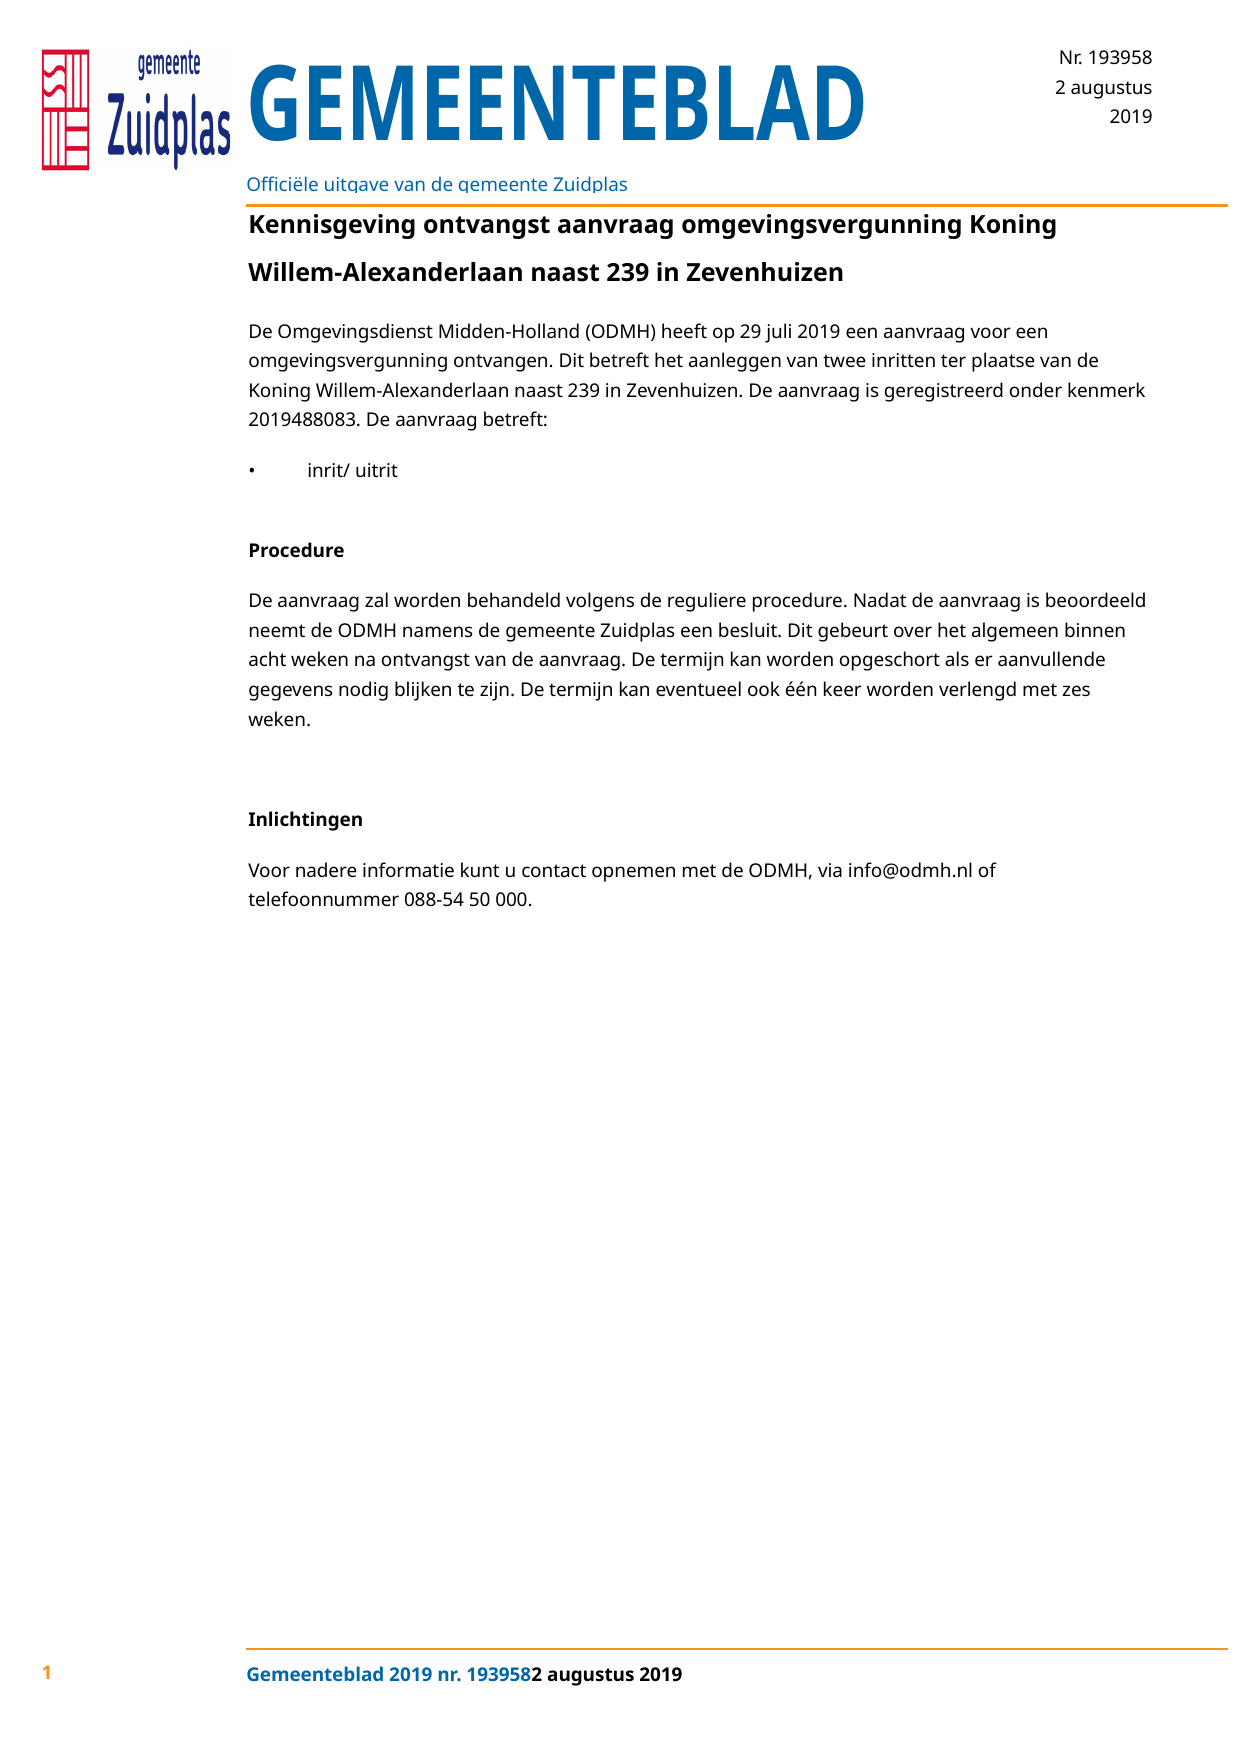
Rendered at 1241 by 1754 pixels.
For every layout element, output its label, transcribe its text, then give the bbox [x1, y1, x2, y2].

list inrit/ uitrit [248, 457, 1152, 483]
text De aanvraag zal worden behandeld volgens de reguliere procedure. Nadat de aanvraag is beoordeeld neemt de ODMH namens de gemeente Zuidplas een besluit. Dit gebeurt over het algemeen binnen acht weken na ontvangst van de aanvraag. De termijn kan worden opgeschort als er aanvullende gegevens nodig blijken te zijn. De termijn kan eventueel ook één keer worden verlengd met zes weken. [248, 587, 1152, 732]
picture [41, 47, 231, 172]
text Procedure [248, 537, 1152, 563]
text Inlichtingen [248, 807, 1152, 832]
text De Omgevingsdienst Midden-Holland (ODMH) heeft op 29 juli 2019 een aanvraag voor een omgevingsvergunning ontvangen. Dit betreft het aanleggen van twee inritten ter plaatse van de Koning Willem-Alexanderlaan naast 239 in Zevenhuizen. De aanvraag is geregistreerd onder kenmerk 2019488083. De aanvraag betreft: [248, 318, 1152, 432]
text Kennisgeving ontvangst aanvraag omgevingsvergunning Koning Willem-Alexanderlaan naast 239 in Zevenhuizen [248, 207, 1152, 288]
text Voor nadere informatie kunt u contact opnemen met de ODMH, via info@odmh.nl of telefoonnummer 088-54 50 000. [248, 857, 1152, 912]
